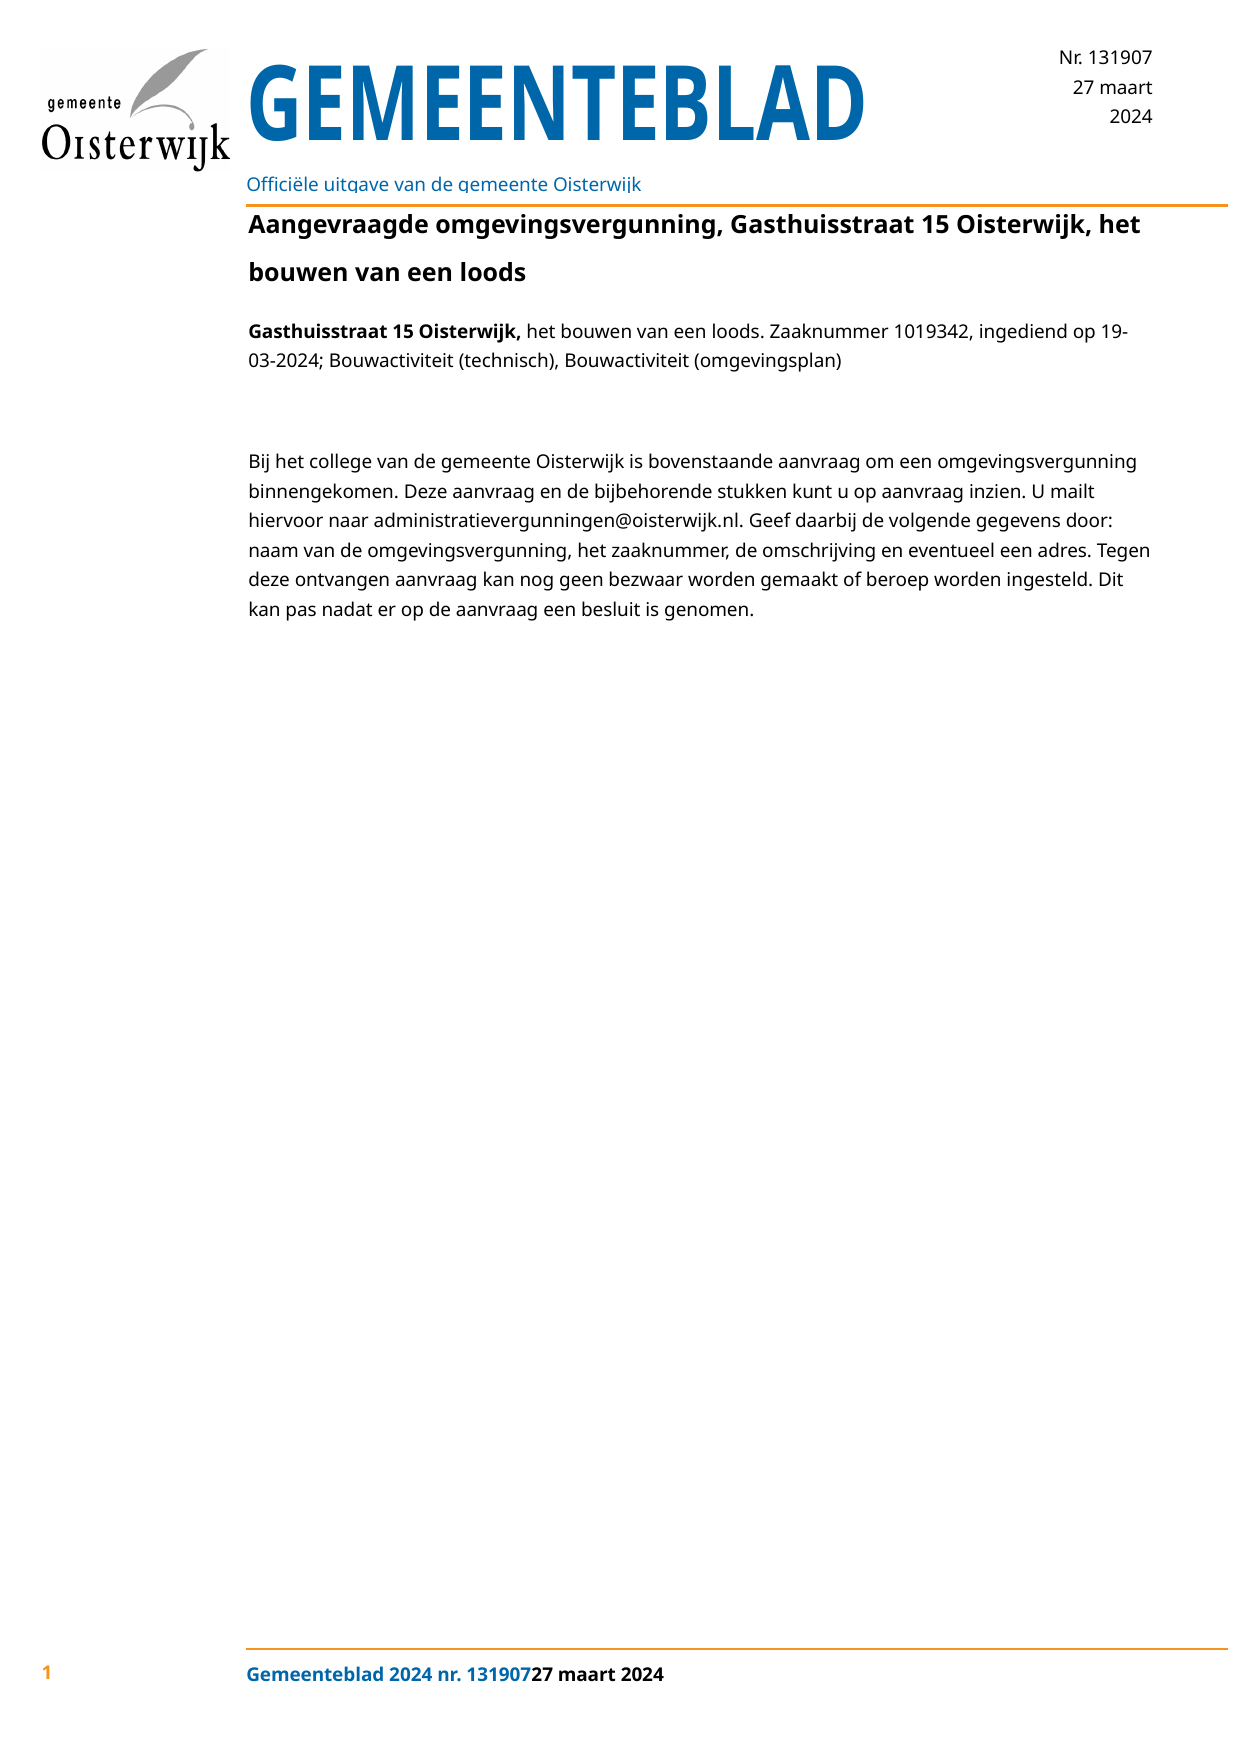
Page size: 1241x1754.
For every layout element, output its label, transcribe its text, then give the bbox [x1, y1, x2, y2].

text Aangevraagde omgevingsvergunning, Gasthuisstraat 15 Oisterwijk, het bouwen van een loods [248, 207, 1152, 288]
picture [41, 47, 231, 172]
text Gasthuisstraat 15 Oisterwijk, het bouwen van een loods. Zaaknummer 1019342, ingediend op 19-03-2024; Bouwactiviteit (technisch), Bouwactiviteit (omgevingsplan) [248, 318, 1152, 373]
text Bij het college van de gemeente Oisterwijk is bovenstaande aanvraag om een omgevingsvergunning binnengekomen. Deze aanvraag en de bijbehorende stukken kunt u op aanvraag inzien. U mailt hiervoor naar administratievergunningen@oisterwijk.nl. Geef daarbij de volgende gegevens door: naam van de omgevingsvergunning, het zaaknummer, de omschrijving en eventueel een adres. Tegen deze ontvangen aanvraag kan nog geen bezwaar worden gemaakt of beroep worden ingesteld. Dit kan pas nadat er op de aanvraag een besluit is genomen. [248, 448, 1152, 622]
